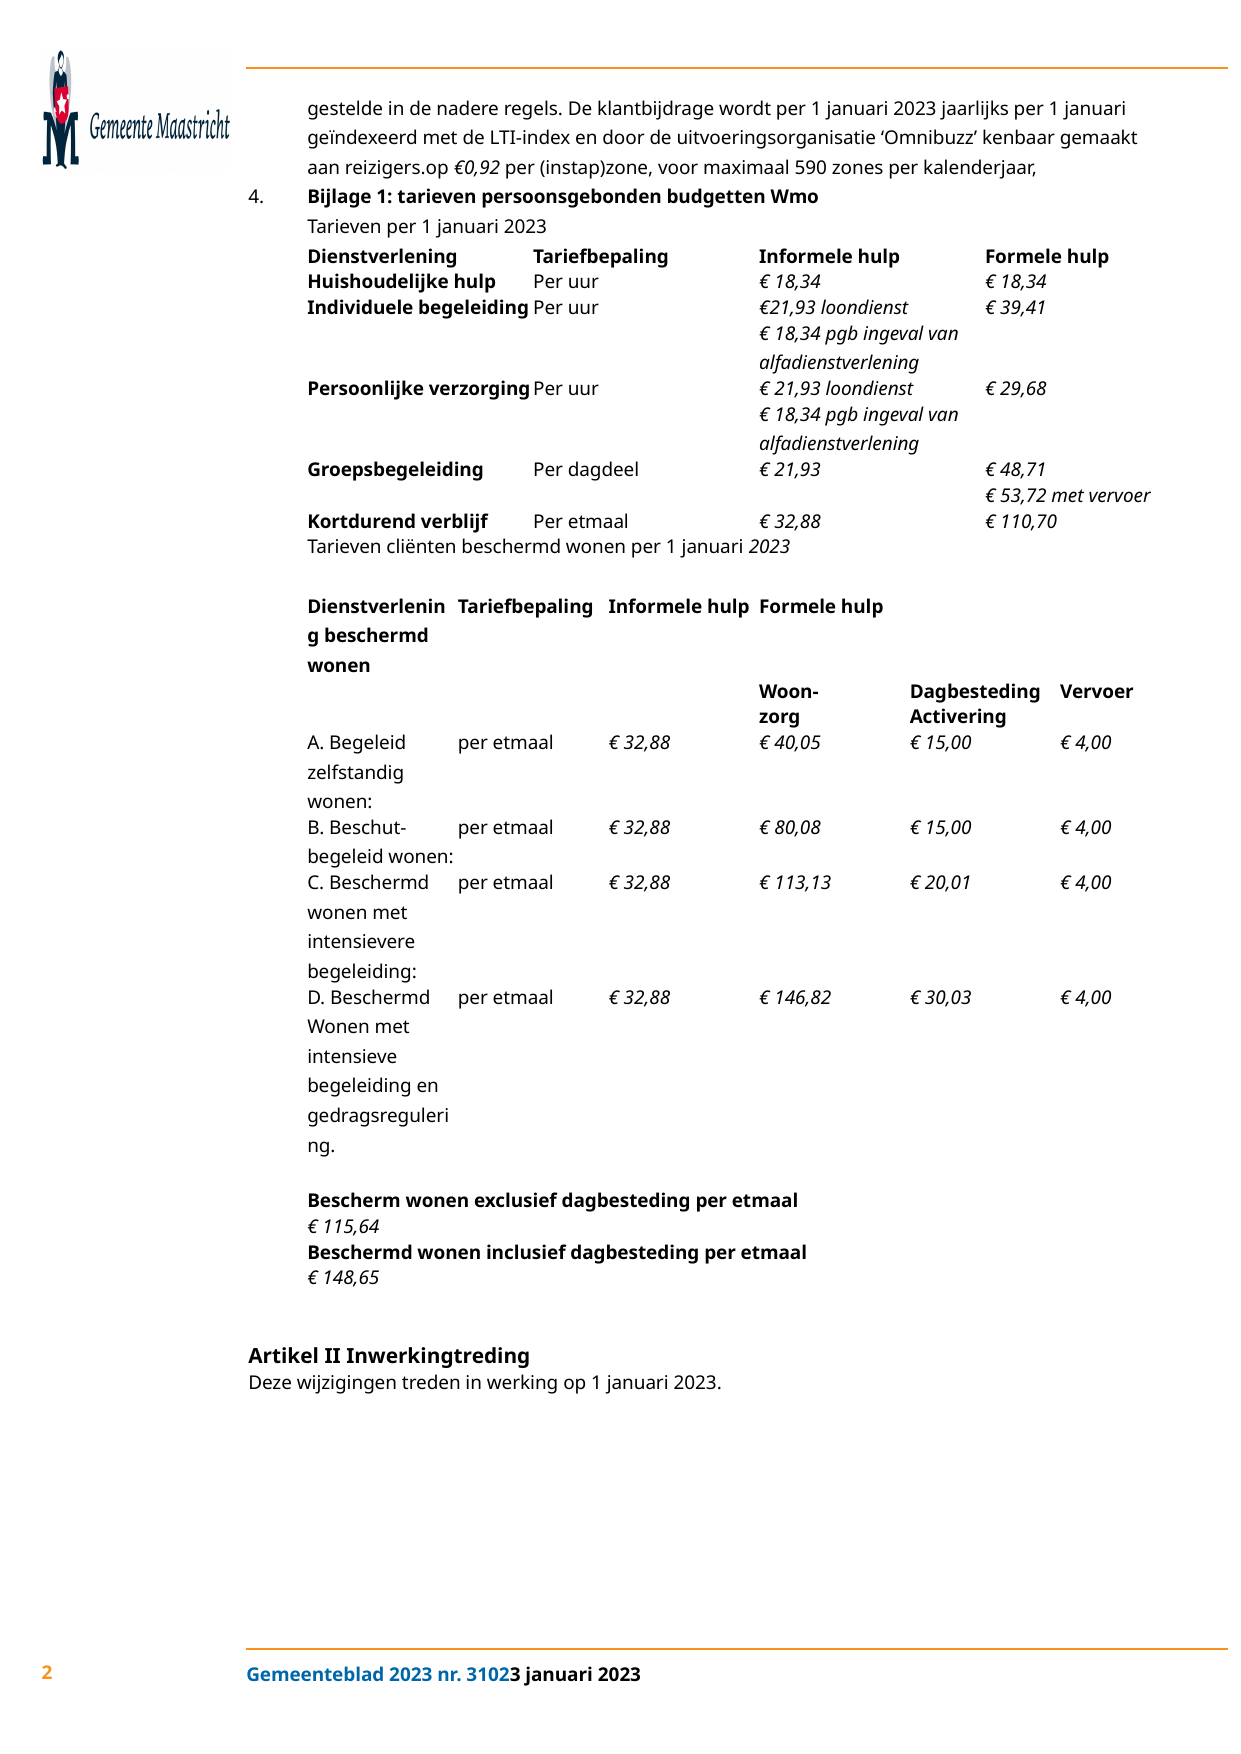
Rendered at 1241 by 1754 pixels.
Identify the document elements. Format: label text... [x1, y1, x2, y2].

list gestelde in de nadere regels. De klantbijdrage wordt per 1 januari 2023 jaarlijks per 1 januari geïndexeerd met de LTI-index en door de uitvoeringsorganisatie ‘Omnibuzz’ kenbaar gemaakt aan reizigers.op €0,92 per (instap)zone, voor maximaal 590 zones per kalenderjaar, [248, 95, 1152, 180]
table_cell € 32,88 [608, 814, 759, 869]
table_cell € 113,13 [759, 870, 909, 984]
list Tarieven cliënten beschermd wonen per 1 januari 2023 [248, 534, 1152, 559]
table_cell € 21,93 loondienst [759, 375, 985, 401]
table_cell € 110,70 [985, 508, 1211, 533]
table_cell Groepsbegeleiding [307, 456, 533, 482]
table_cell Per dagdeel [533, 456, 759, 482]
table_cell Per uur [533, 269, 759, 294]
table_cell €21,93 loondienst [759, 294, 985, 320]
table_cell € 15,00 [910, 814, 1060, 869]
table_cell € 29,68 [985, 375, 1211, 456]
table_cell Beschermd wonen inclusief dagbesteding per etmaal [307, 1239, 1211, 1264]
table_cell per etmaal [458, 984, 608, 1158]
table_cell € 115,64 [307, 1213, 1211, 1239]
table_cell € 32,88 [608, 870, 759, 984]
table_cell [759, 482, 985, 508]
picture [41, 47, 231, 172]
table_cell € 53,72 met vervoer [985, 482, 1211, 508]
table_header Bescherm wonen exclusief dagbesteding per etmaal [307, 1188, 1211, 1213]
text Deze wijzigingen treden in werking op 1 januari 2023. [248, 1369, 1152, 1395]
table_cell € 21,93 [759, 456, 985, 482]
table_cell C. Beschermd wonen met intensievere begeleiding: [307, 870, 458, 984]
table_cell zorg [759, 704, 909, 729]
table_cell € 39,41 [985, 294, 1211, 375]
table_cell Kortdurend verblijf [307, 508, 533, 533]
list Tarieven per 1 januari 2023 [248, 213, 1152, 239]
table_header Tariefbepaling [458, 593, 608, 678]
table_cell Woon- [759, 678, 909, 703]
table_cell € 40,05 [759, 729, 909, 814]
table_cell € 80,08 [759, 814, 909, 869]
table_cell € 4,00 [1060, 984, 1211, 1158]
table_cell [608, 678, 759, 729]
table_cell € 146,82 [759, 984, 909, 1158]
table_cell Per uur [533, 294, 759, 375]
table_cell € 148,65 [307, 1265, 1211, 1290]
table_cell A. Begeleid zelfstandig wonen: [307, 729, 458, 814]
table_cell € 20,01 [910, 870, 1060, 984]
table_cell per etmaal [458, 814, 608, 869]
table_cell € 18,34 pgb ingeval van alfadienstverlening [759, 320, 985, 375]
table_header Informele hulp [608, 593, 759, 678]
table_cell € 48,71 [985, 456, 1211, 482]
table_cell [307, 678, 458, 729]
table_cell € 4,00 [1060, 870, 1211, 984]
table_cell Per etmaal [533, 508, 759, 533]
table_header Formele hulp [985, 243, 1211, 268]
table_cell [307, 482, 533, 508]
table_cell B. Beschut-begeleid wonen: [307, 814, 458, 869]
table_header Tariefbepaling [533, 243, 759, 268]
table_cell € 32,88 [608, 729, 759, 814]
table_cell Dagbesteding [910, 678, 1060, 703]
table_cell Huishoudelijke hulp [307, 269, 533, 294]
table_cell € 15,00 [910, 729, 1060, 814]
table_cell € 4,00 [1060, 729, 1211, 814]
table_cell Individuele begeleiding [307, 294, 533, 375]
table_cell Activering [910, 704, 1060, 729]
list Bijlage 1: tarieven persoonsgebonden budgetten Wmo [248, 183, 1152, 209]
table_header Dienstverlening beschermd wonen [307, 593, 458, 678]
table_cell € 30,03 [910, 984, 1060, 1158]
table_cell Persoonlijke verzorging [307, 375, 533, 456]
table_cell Vervoer [1060, 678, 1211, 729]
table_cell € 32,88 [759, 508, 985, 533]
table_cell [458, 678, 608, 729]
table_header Dienstverlening [307, 243, 533, 268]
table_cell per etmaal [458, 729, 608, 814]
table_cell per etmaal [458, 870, 608, 984]
table_cell [533, 482, 759, 508]
text Artikel II Inwerkingtreding [248, 1341, 1152, 1369]
table_cell € 32,88 [608, 984, 759, 1158]
table_cell D. Beschermd Wonen met intensieve begeleiding en gedragsregulering. [307, 984, 458, 1158]
table_cell € 18,34 [985, 269, 1211, 294]
table_cell € 18,34 pgb ingeval van alfadienstverlening [759, 401, 985, 456]
table_cell Per uur [533, 375, 759, 456]
table_header Informele hulp [759, 243, 985, 268]
table_header Formele hulp [759, 593, 1211, 678]
table_cell € 18,34 [759, 269, 985, 294]
table_cell € 4,00 [1060, 814, 1211, 869]
